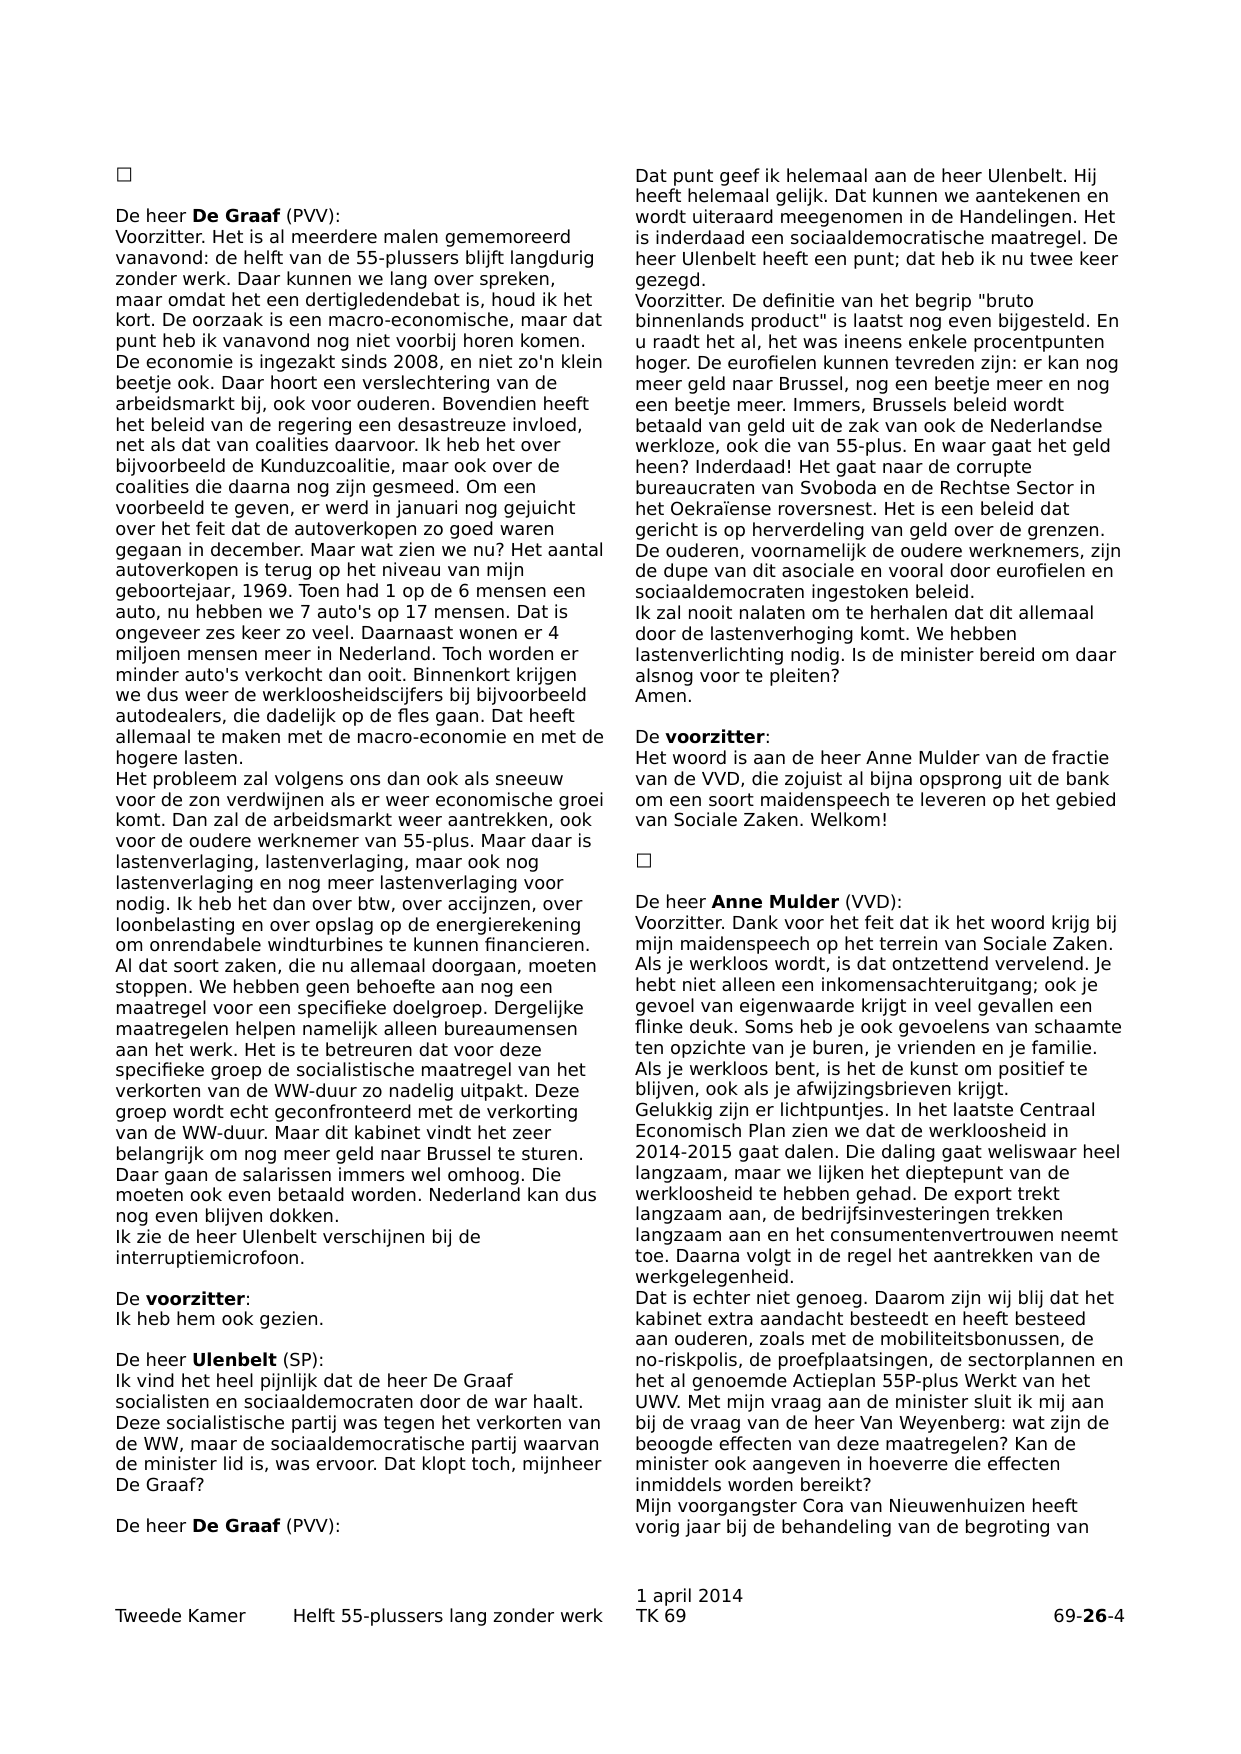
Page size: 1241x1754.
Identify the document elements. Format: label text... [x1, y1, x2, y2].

text De voorzitter: [115, 1288, 605, 1309]
text Voorzitter. De definitie van het begrip "bruto binnenlands product" is laatst nog even bijgesteld. En u raadt het al, het was ineens enkele procentpunten hoger. De eurofielen kunnen tevreden zijn: er kan nog meer geld naar Brussel, nog een beetje meer en nog een beetje meer. Immers, Brussels beleid wordt betaald van geld uit de zak van ook de Nederlandse werkloze, ook die van 55-plus. En waar gaat het geld heen? Inderdaad! Het gaat naar de corrupte bureaucraten van Svoboda en de Rechtse Sector in het Oekraïense roversnest. Het is een beleid dat gericht is op herverdeling van geld over de grenzen. De ouderen, voornamelijk de oudere werknemers, zijn de dupe van dit asociale en vooral door eurofielen en sociaaldemocraten ingestoken beleid. [635, 290, 1125, 603]
text Als je werkloos wordt, is dat ontzettend vervelend. Je hebt niet alleen een inkomensachteruitgang; ook je gevoel van eigenwaarde krijgt in veel gevallen een flinke deuk. Soms heb je ook gevoelens van schaamte ten opzichte van je buren, je vrienden en je familie. Als je werkloos bent, is het de kunst om positief te blijven, ook als je afwijzingsbrieven krijgt. [635, 954, 1125, 1100]
text De heer Ulenbelt (SP): [115, 1350, 605, 1371]
text Het woord is aan de heer Anne Mulder van de fractie van de VVD, die zojuist al bijna opsprong uit de bank om een soort maidenspeech te leveren op het gebied van Sociale Zaken. Welkom! [635, 748, 1125, 831]
text ⬜ [115, 165, 605, 186]
text De heer De Graaf (PVV): [115, 206, 605, 227]
text De heer De Graaf (PVV): [115, 1516, 605, 1536]
text Amen. [635, 686, 1125, 707]
text Het probleem zal volgens ons dan ook als sneeuw voor de zon verdwijnen als er weer economische groei komt. Dan zal de arbeidsmarkt weer aantrekken, ook voor de oudere werknemer van 55-plus. Maar daar is lastenverlaging, lastenverlaging, maar ook nog lastenverlaging en nog meer lastenverlaging voor nodig. Ik heb het dan over btw, over accijnzen, over loonbelasting en over opslag op de energierekening om onrendabele windturbines te kunnen financieren. Al dat soort zaken, die nu allemaal doorgaan, moeten stoppen. We hebben geen behoefte aan nog een maatregel voor een specifieke doelgroep. Dergelijke maatregelen helpen namelijk alleen bureaumensen aan het werk. Het is te betreuren dat voor deze specifieke groep de socialistische maatregel van het verkorten van de WW-duur zo nadelig uitpakt. Deze groep wordt echt geconfronteerd met de verkorting van de WW-duur. Maar dit kabinet vindt het zeer belangrijk om nog meer geld naar Brussel te sturen. Daar gaan de salarissen immers wel omhoog. Die moeten ook even betaald worden. Nederland kan dus nog even blijven dokken. [115, 768, 605, 1227]
text Ik zal nooit nalaten om te herhalen dat dit allemaal door de lastenverhoging komt. We hebben lastenverlichting nodig. Is de minister bereid om daar alsnog voor te pleiten? [635, 603, 1125, 686]
text Dat punt geef ik helemaal aan de heer Ulenbelt. Hij heeft helemaal gelijk. Dat kunnen we aantekenen en wordt uiteraard meegenomen in de Handelingen. Het is inderdaad een sociaaldemocratische maatregel. De heer Ulenbelt heeft een punt; dat heb ik nu twee keer gezegd. [635, 165, 1125, 290]
text Ik heb hem ook gezien. [115, 1309, 605, 1330]
text ⬜ [635, 851, 1125, 872]
text De voorzitter: [635, 727, 1125, 748]
text De heer Anne Mulder (VVD): [635, 892, 1125, 912]
text Dat is echter niet genoeg. Daarom zijn wij blij dat het kabinet extra aandacht besteedt en heeft besteed aan ouderen, zoals met de mobiliteitsbonussen, de no-riskpolis, de proefplaatsingen, de sectorplannen en het al genoemde Actieplan 55P-plus Werkt van het UWV. Met mijn vraag aan de minister sluit ik mij aan bij de vraag van de heer Van Weyenberg: wat zijn de beoogde effecten van deze maatregelen? Kan de minister ook aangeven in hoeverre die effecten inmiddels worden bereikt? [635, 1287, 1125, 1496]
text Voorzitter. Het is al meerdere malen gememoreerd vanavond: de helft van de 55-plussers blijft langdurig zonder werk. Daar kunnen we lang over spreken, maar omdat het een dertigledendebat is, houd ik het kort. De oorzaak is een macro-economische, maar dat punt heb ik vanavond nog niet voorbij horen komen. De economie is ingezakt sinds 2008, en niet zo'n klein beetje ook. Daar hoort een verslechtering van de arbeidsmarkt bij, ook voor ouderen. Bovendien heeft het beleid van de regering een desastreuze invloed, net als dat van coalities daarvoor. Ik heb het over bijvoorbeeld de Kunduzcoalitie, maar ook over de coalities die daarna nog zijn gesmeed. Om een voorbeeld te geven, er werd in januari nog gejuicht over het feit dat de autoverkopen zo goed waren gegaan in december. Maar wat zien we nu? Het aantal autoverkopen is terug op het niveau van mijn geboortejaar, 1969. Toen had 1 op de 6 mensen een auto, nu hebben we 7 auto's op 17 mensen. Dat is ongeveer zes keer zo veel. Daarnaast wonen er 4 miljoen mensen meer in Nederland. Toch worden er minder auto's verkocht dan ooit. Binnenkort krijgen we dus weer de werkloosheidscijfers bij bijvoorbeeld autodealers, die dadelijk op de fles gaan. Dat heeft allemaal te maken met de macro-economie en met de hogere lasten. [115, 227, 605, 768]
text Ik zie de heer Ulenbelt verschijnen bij de interruptiemicrofoon. [115, 1227, 605, 1268]
text Ik vind het heel pijnlijk dat de heer De Graaf socialisten en sociaaldemocraten door de war haalt. Deze socialistische partij was tegen het verkorten van de WW, maar de sociaaldemocratische partij waarvan de minister lid is, was ervoor. Dat klopt toch, mijnheer De Graaf? [115, 1371, 605, 1496]
text Gelukkig zijn er lichtpuntjes. In het laatste Centraal Economisch Plan zien we dat de werkloosheid in 2014-2015 gaat dalen. Die daling gaat weliswaar heel langzaam, maar we lijken het dieptepunt van de werkloosheid te hebben gehad. De export trekt langzaam aan, de bedrijfsinvesteringen trekken langzaam aan en het consumentenvertrouwen neemt toe. Daarna volgt in de regel het aantrekken van de werkgelegenheid. [635, 1100, 1125, 1287]
text Mijn voorgangster Cora van Nieuwenhuizen heeft vorig jaar bij de behandeling van de begroting van [635, 1496, 1125, 1537]
text Voorzitter. Dank voor het feit dat ik het woord krijg bij mijn maidenspeech op het terrein van Sociale Zaken. [635, 912, 1125, 954]
